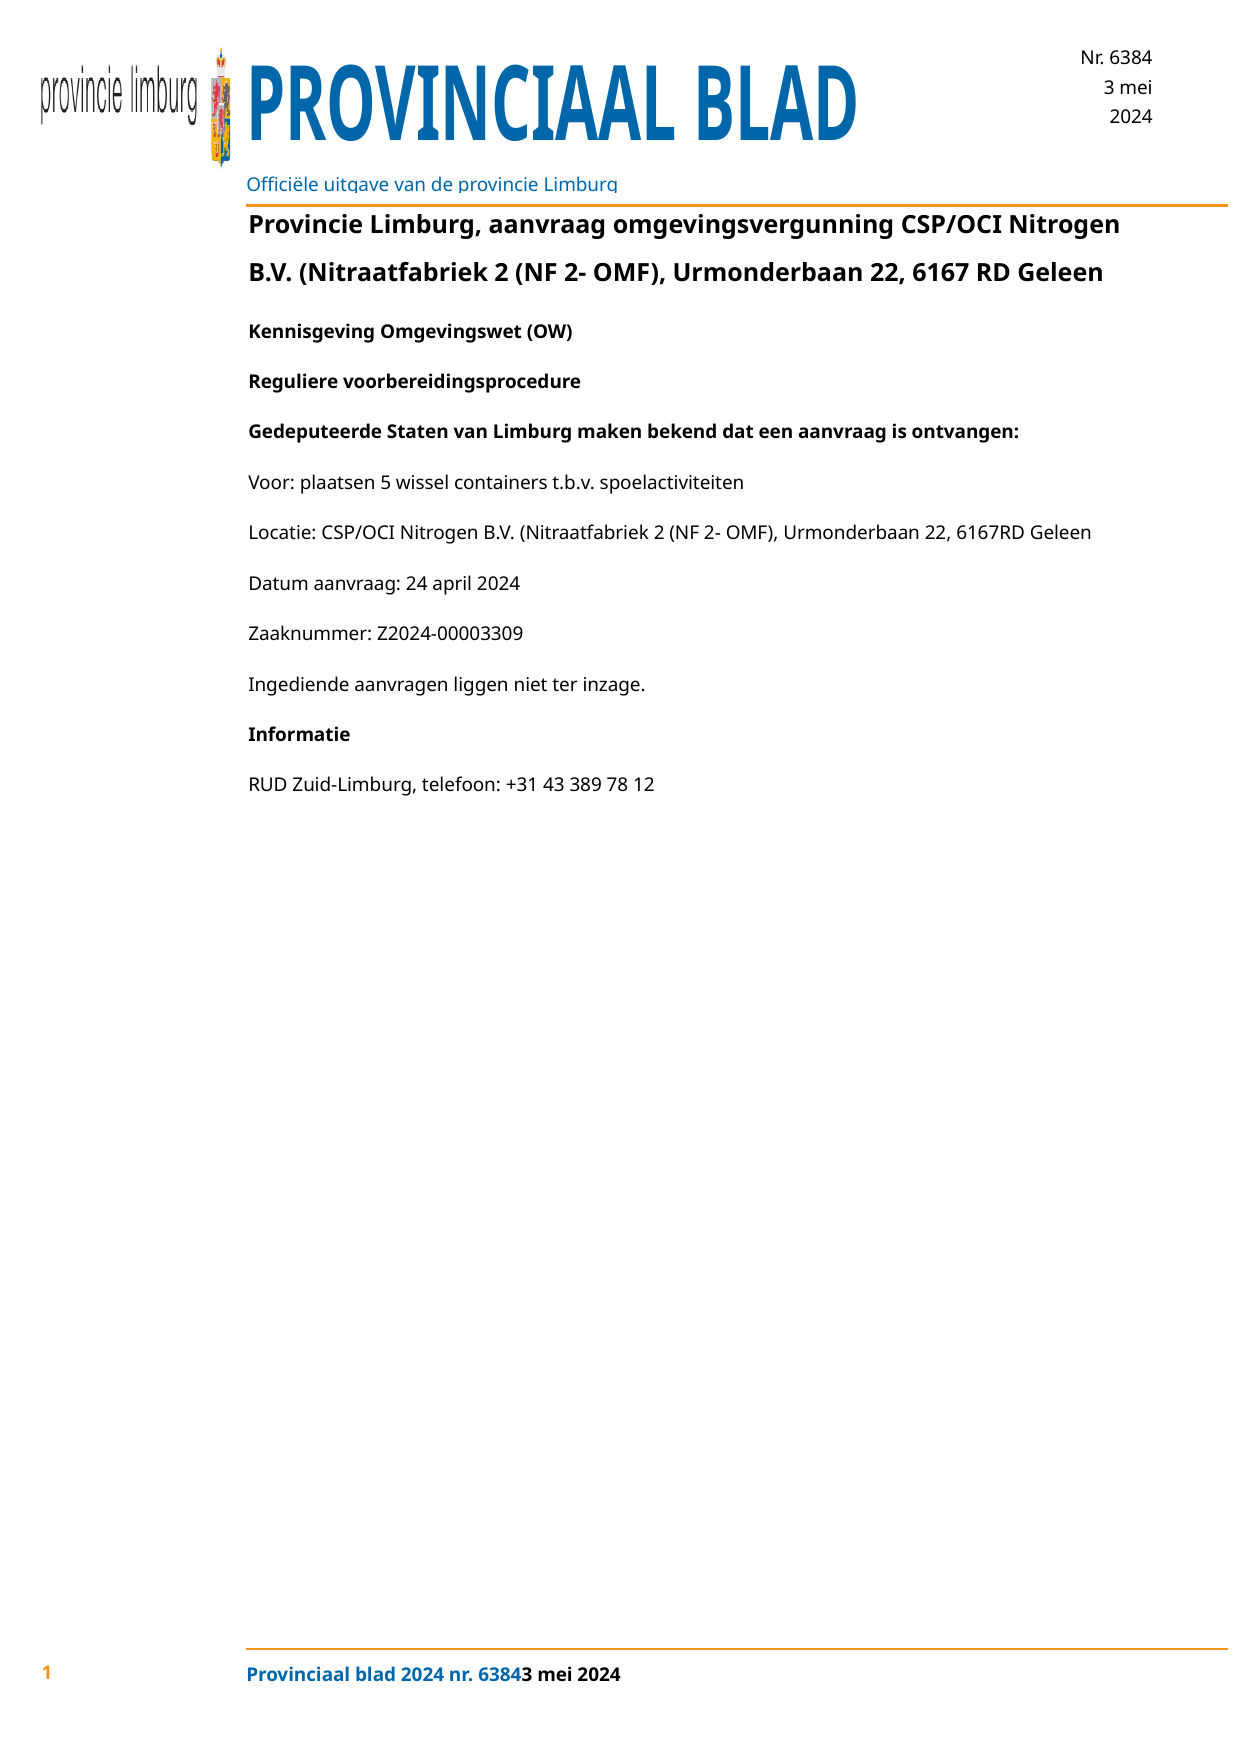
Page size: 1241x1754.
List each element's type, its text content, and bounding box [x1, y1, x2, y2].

text Locatie: CSP/OCI Nitrogen B.V. (Nitraatfabriek 2 (NF 2- OMF), Urmonderbaan 22, 6167RD Geleen [248, 519, 1152, 545]
text Kennisgeving Omgevingswet (OW) [248, 318, 1152, 344]
text Zaaknummer: Z2024-00003309 [248, 620, 1152, 646]
text RUD Zuid-Limburg, telefoon: +31 43 389 78 12 [248, 772, 1152, 797]
picture [41, 47, 231, 172]
text Ingediende aanvragen liggen niet ter inzage. [248, 671, 1152, 697]
text Reguliere voorbereidingsprocedure [248, 368, 1152, 394]
text Datum aanvraag: 24 april 2024 [248, 570, 1152, 596]
text Gedeputeerde Staten van Limburg maken bekend dat een aanvraag is ontvangen: [248, 419, 1152, 444]
text Provincie Limburg, aanvraag omgevingsvergunning CSP/OCI Nitrogen B.V. (Nitraatfabriek 2 (NF 2- OMF), Urmonderbaan 22, 6167 RD Geleen [248, 207, 1152, 288]
text Voor: plaatsen 5 wissel containers t.b.v. spoelactiviteiten [248, 469, 1152, 495]
text Informatie [248, 721, 1152, 747]
